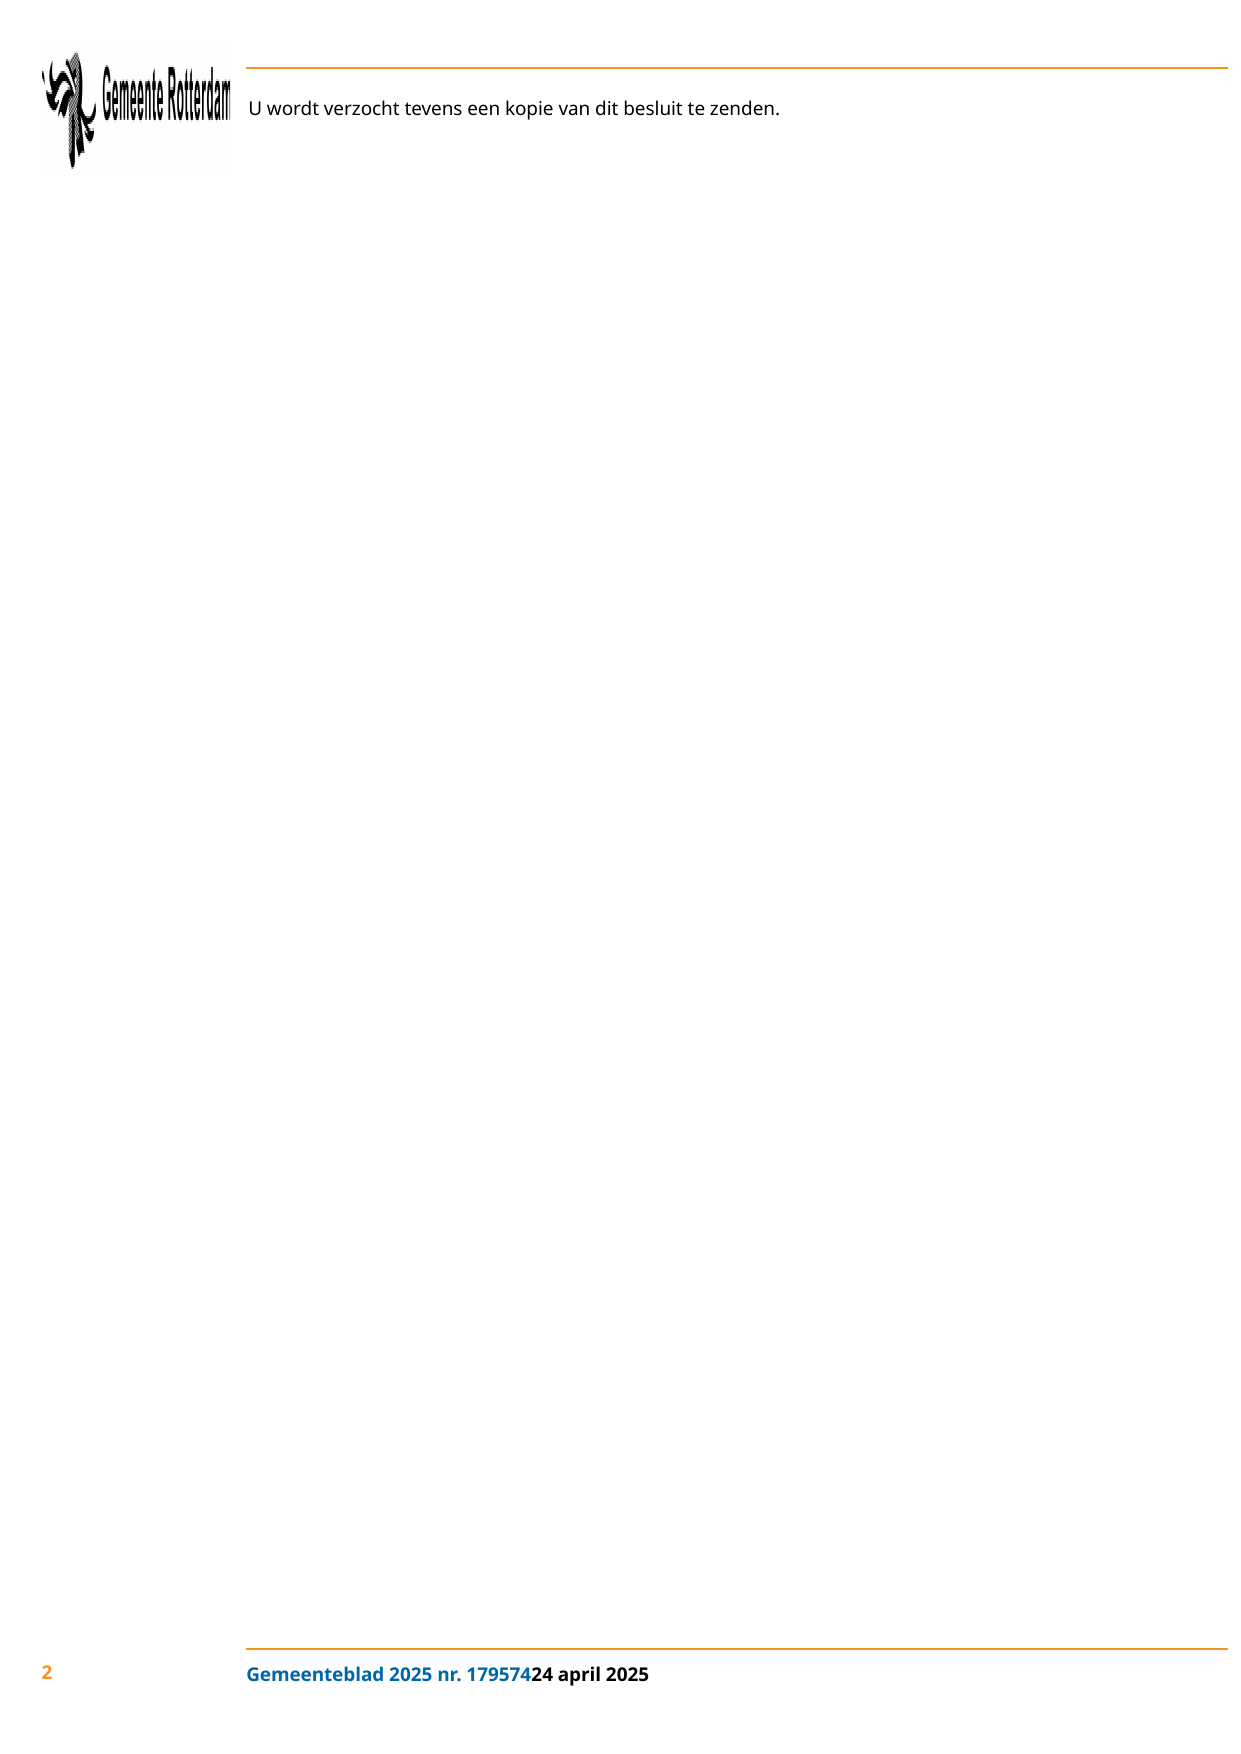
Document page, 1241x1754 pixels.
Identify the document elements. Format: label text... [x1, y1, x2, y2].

text U wordt verzocht tevens een kopie van dit besluit te zenden. [248, 95, 1152, 121]
picture [41, 47, 231, 172]
